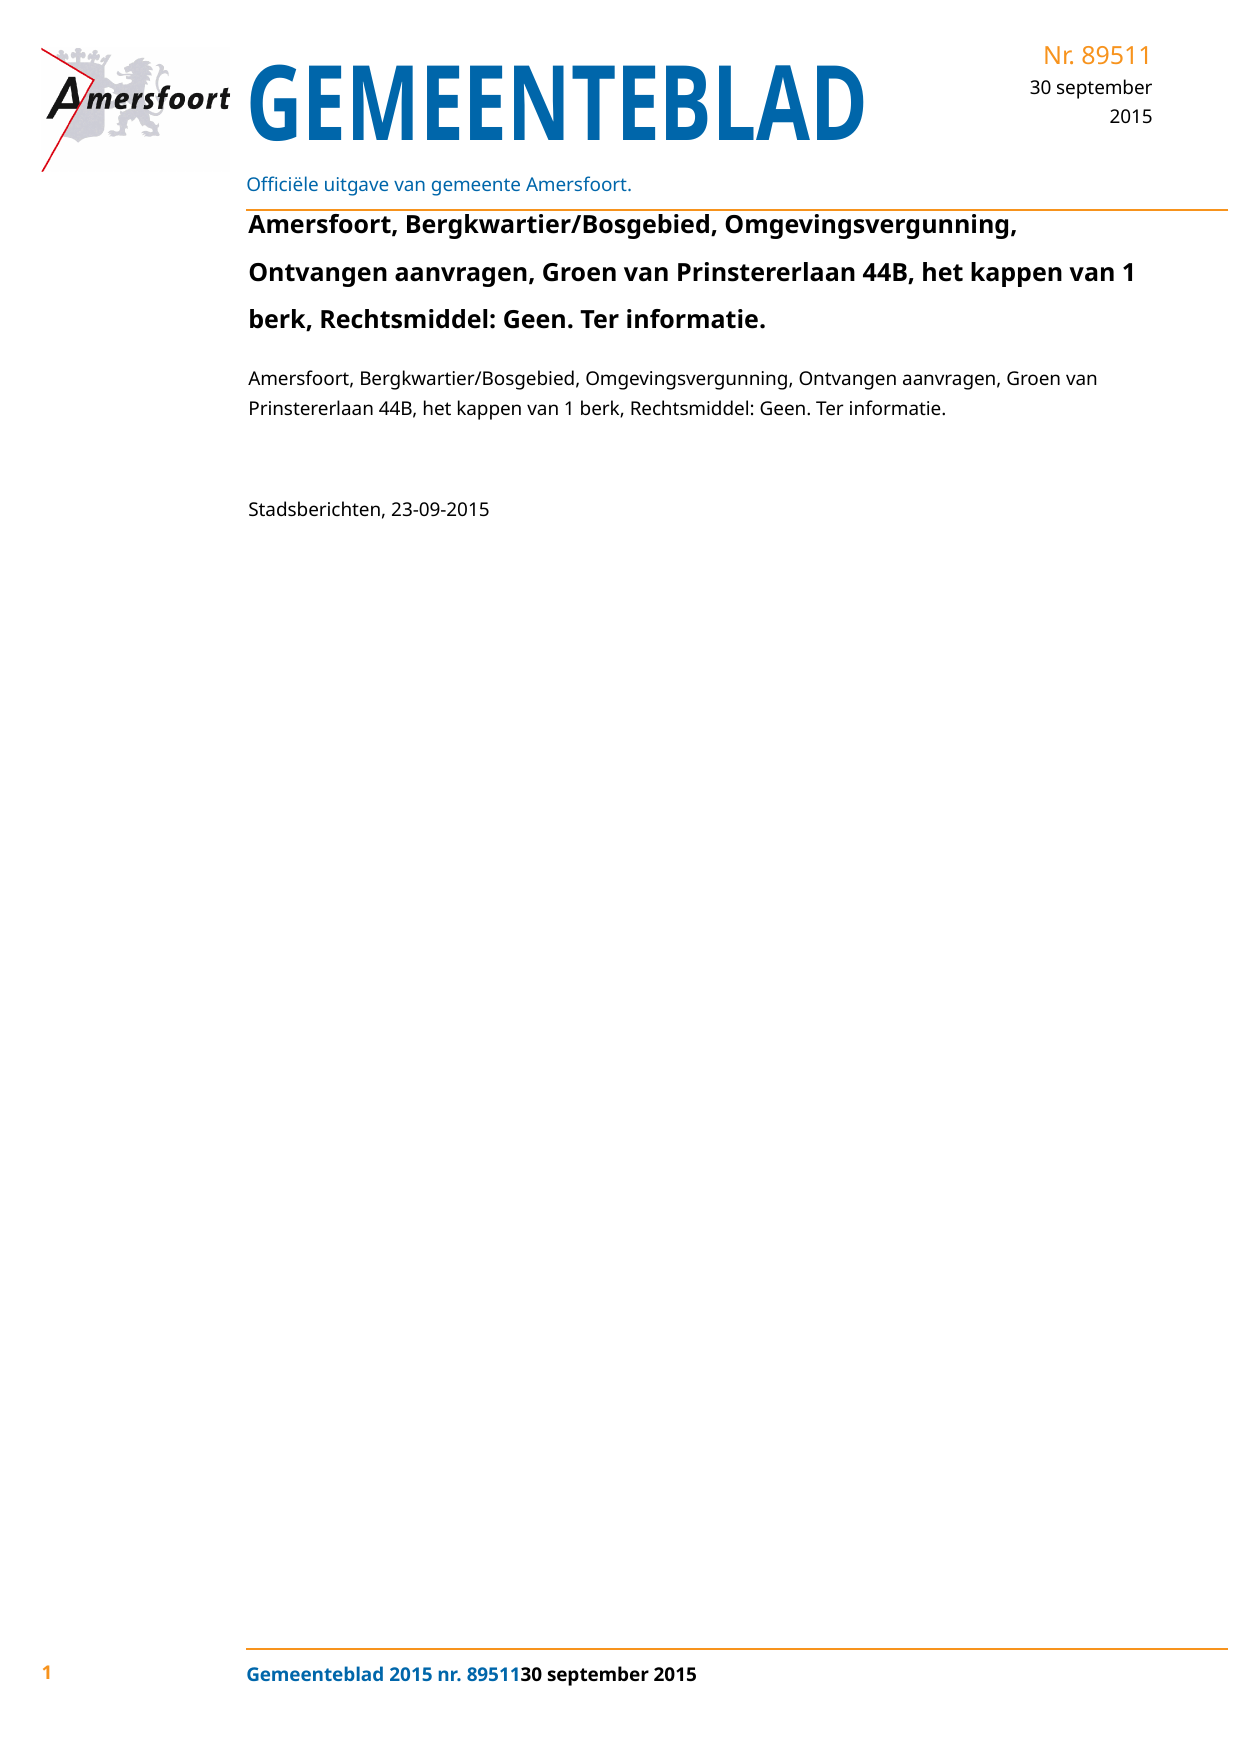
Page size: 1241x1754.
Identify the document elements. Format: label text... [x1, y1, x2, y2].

text Amersfoort, Bergkwartier/Bosgebied, Omgevingsvergunning, Ontvangen aanvragen, Groen van Prinstererlaan 44B, het kappen van 1 berk, Rechtsmiddel: Geen. Ter informatie. [248, 211, 1152, 336]
picture [41, 47, 231, 172]
text Stadsberichten, 23-09-2015 [248, 496, 1152, 522]
text Amersfoort, Bergkwartier/Bosgebied, Omgevingsvergunning, Ontvangen aanvragen, Groen van Prinstererlaan 44B, het kappen van 1 berk, Rechtsmiddel: Geen. Ter informatie. [248, 366, 1152, 421]
